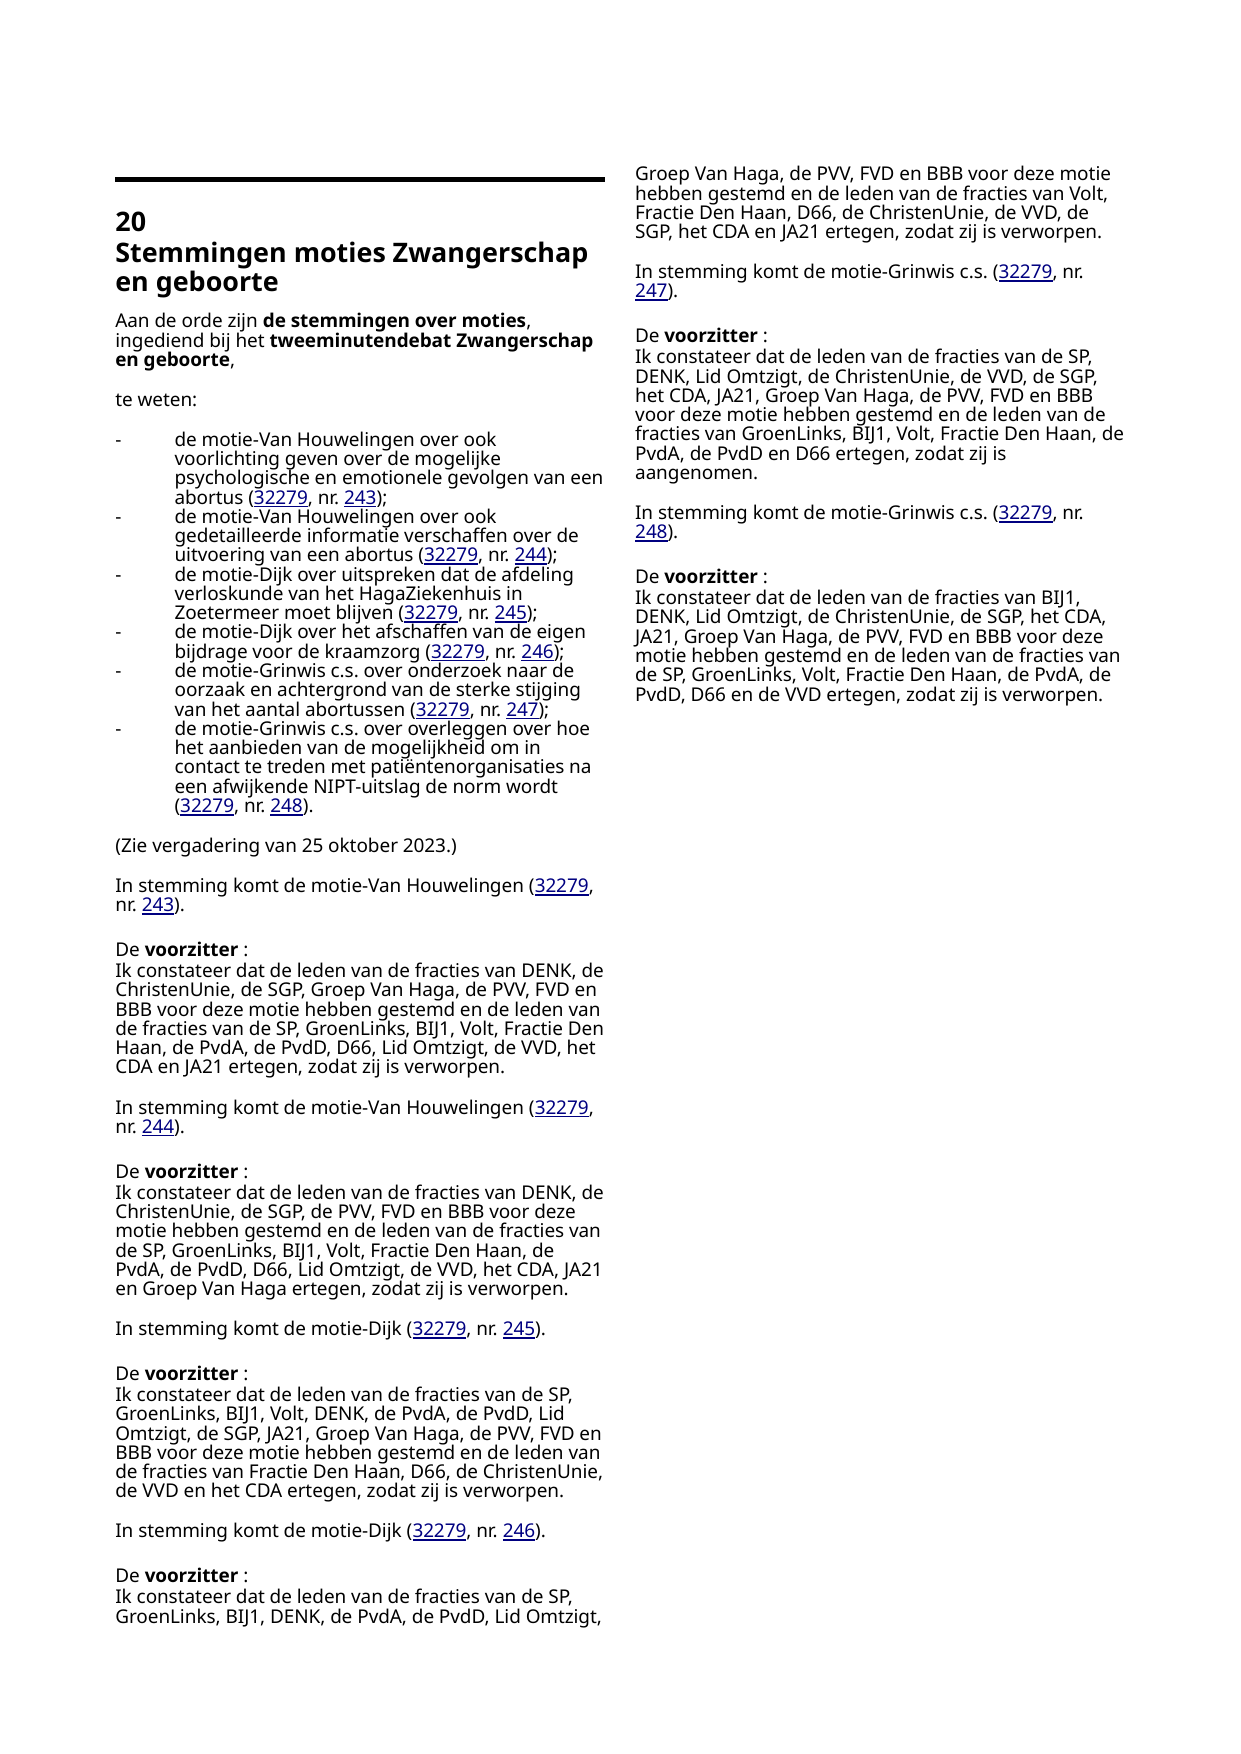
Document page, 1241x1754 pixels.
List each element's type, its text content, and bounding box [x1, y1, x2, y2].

list de motie-Dijk over uitspreken dat de afdeling verloskunde van het HagaZiekenhuis in Zoetermeer moet blijven (32279, nr. 245); [115, 566, 605, 623]
list de motie-Van Houwelingen over ook voorlichting geven over de mogelijke psychologische en emotionele gevolgen van een abortus (32279, nr. 243); [115, 431, 605, 508]
text te weten: [115, 391, 605, 410]
text Ik constateer dat de leden van de fracties van DENK, de ChristenUnie, de SGP, de PVV, FVD en BBB voor deze motie hebben gestemd en de leden van de fracties van de SP, GroenLinks, BIJ1, Volt, Fractie Den Haan, de PvdA, de PvdD, D66, Lid Omtzigt, de VVD, het CDA, JA21 en Groep Van Haga ertegen, zodat zij is verworpen. [115, 1184, 605, 1299]
list de motie-Grinwis c.s. over onderzoek naar de oorzaak en achtergrond van de sterke stijging van het aantal abortussen (32279, nr. 247); [115, 662, 605, 720]
text De voorzitter : [115, 1158, 605, 1184]
text Groep Van Haga, de PVV, FVD en BBB voor deze motie hebben gestemd en de leden van de fracties van Volt, Fractie Den Haan, D66, de ChristenUnie, de VVD, de SGP, het CDA en JA21 ertegen, zodat zij is verworpen. [635, 165, 1125, 242]
text De voorzitter : [115, 936, 605, 962]
text In stemming komt de motie-Grinwis c.s. (32279, nr. 248). [635, 504, 1125, 543]
text Stemmingen moties Zwangerschap en geboorte [115, 239, 605, 312]
text De voorzitter : [115, 1360, 605, 1386]
text Ik constateer dat de leden van de fracties van de SP, GroenLinks, BIJ1, Volt, DENK, de PvdA, de PvdD, Lid Omtzigt, de SGP, JA21, Groep Van Haga, de PVV, FVD en BBB voor deze motie hebben gestemd en de leden van de fracties van Fractie Den Haan, D66, de ChristenUnie, de VVD en het CDA ertegen, zodat zij is verworpen. [115, 1386, 605, 1502]
list de motie-Van Houwelingen over ook gedetailleerde informatie verschaffen over de uitvoering van een abortus (32279, nr. 244); [115, 508, 605, 566]
text (Zie vergadering van 25 oktober 2023.) [115, 837, 605, 856]
text 20 [115, 203, 605, 239]
text In stemming komt de motie-Dijk (32279, nr. 245). [115, 1320, 605, 1339]
text Ik constateer dat de leden van de fracties van de SP, DENK, Lid Omtzigt, de ChristenUnie, de VVD, de SGP, het CDA, JA21, Groep Van Haga, de PVV, FVD en BBB voor deze motie hebben gestemd en de leden van de fracties van GroenLinks, BIJ1, Volt, Fractie Den Haan, de PvdA, de PvdD en D66 ertegen, zodat zij is aangenomen. [635, 348, 1125, 483]
text De voorzitter : [635, 563, 1125, 589]
text De voorzitter : [635, 323, 1125, 348]
text Ik constateer dat de leden van de fracties van DENK, de ChristenUnie, de SGP, Groep Van Haga, de PVV, FVD en BBB voor deze motie hebben gestemd en de leden van de fracties van de SP, GroenLinks, BIJ1, Volt, Fractie Den Haan, de PvdA, de PvdD, D66, Lid Omtzigt, de VVD, het CDA en JA21 ertegen, zodat zij is verworpen. [115, 962, 605, 1078]
list de motie-Dijk over het afschaffen van de eigen bijdrage voor de kraamzorg (32279, nr. 246); [115, 623, 605, 662]
text Ik constateer dat de leden van de fracties van BIJ1, DENK, Lid Omtzigt, de ChristenUnie, de SGP, het CDA, JA21, Groep Van Haga, de PVV, FVD en BBB voor deze motie hebben gestemd en de leden van de fracties van de SP, GroenLinks, Volt, Fractie Den Haan, de PvdA, de PvdD, D66 en de VVD ertegen, zodat zij is verworpen. [635, 589, 1125, 705]
text In stemming komt de motie-Van Houwelingen (32279, nr. 243). [115, 877, 605, 916]
text In stemming komt de motie-Dijk (32279, nr. 246). [115, 1522, 605, 1542]
list de motie-Grinwis c.s. over overleggen over hoe het aanbieden van de mogelijkheid om in contact te treden met patiëntenorganisaties na een afwijkende NIPT-uitslag de norm wordt (32279, nr. 248). [115, 720, 605, 816]
text Aan de orde zijn de stemmingen over moties, ingediend bij het tweeminutendebat Zwangerschap en geboorte, [115, 312, 605, 370]
text Ik constateer dat de leden van de fracties van de SP, GroenLinks, BIJ1, DENK, de PvdA, de PvdD, Lid Omtzigt, [115, 1588, 605, 1627]
text De voorzitter : [115, 1563, 605, 1588]
text In stemming komt de motie-Grinwis c.s. (32279, nr. 247). [635, 263, 1125, 302]
text In stemming komt de motie-Van Houwelingen (32279, nr. 244). [115, 1099, 605, 1137]
